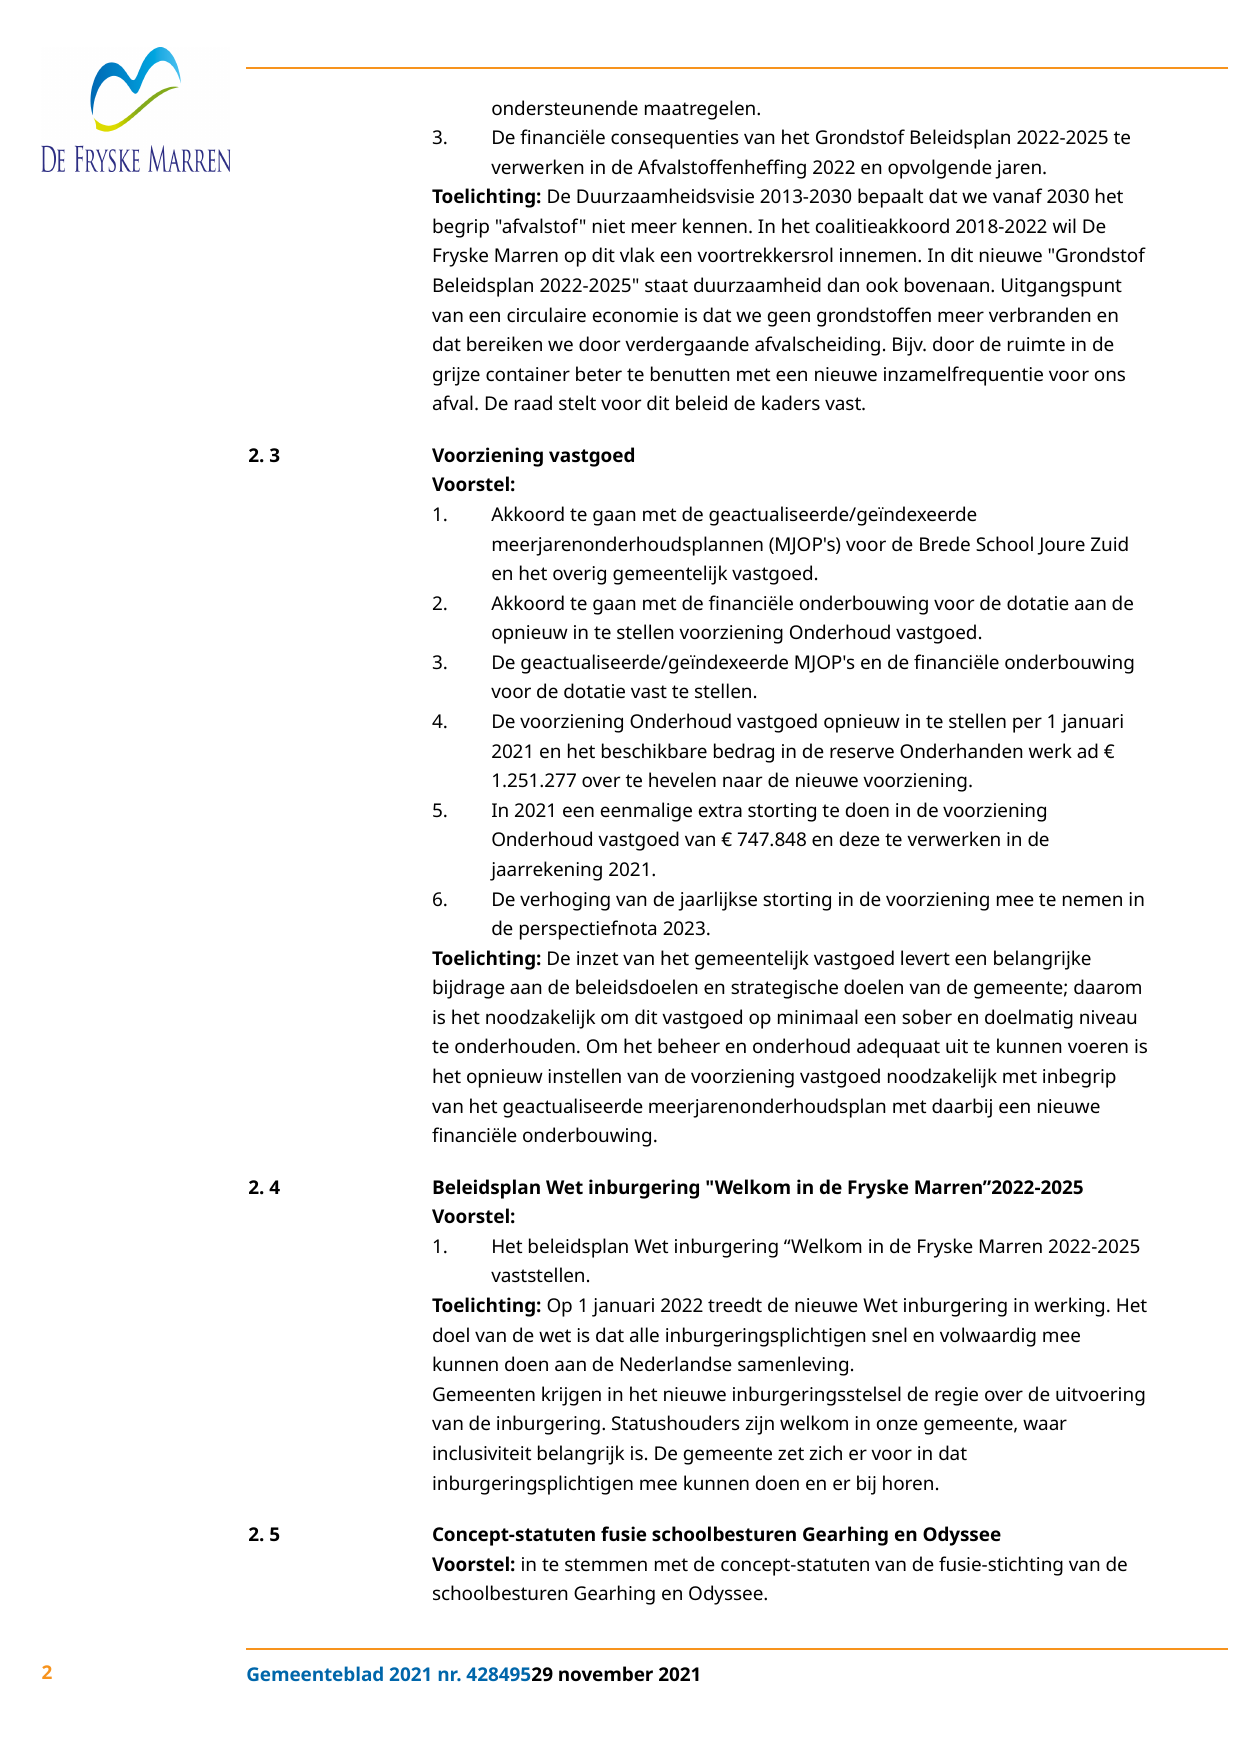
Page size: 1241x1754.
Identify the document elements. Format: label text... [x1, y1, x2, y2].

table_cell Concept-statuten fusie schoolbesturen Gearhing en Odyssee Voorstel: in te stemmen met de concept-statuten van de fusie-stichting van de schoolbesturen Gearhing en Odyssee. [432, 1521, 1152, 1606]
table_cell 2. 3 [248, 442, 432, 1148]
table_cell [432, 1496, 1152, 1521]
table_cell [432, 416, 1152, 442]
table_cell [248, 95, 432, 416]
table_cell 2. 4 [248, 1174, 432, 1496]
picture [41, 47, 231, 172]
table_cell Voorziening vastgoed Voorstel: Akkoord te gaan met de geactualiseerde/geïndexeerde meerjarenonderhoudsplannen (MJOP's) voor de Brede School Joure Zuid en het overig gemeentelijk vastgoed. Akkoord te gaan met de financiële onderbouwing voor de dotatie aan de opnieuw in te stellen voorziening Onderhoud vastgoed. De geactualiseerde/geïndexeerde MJOP's en de financiële onderbouwing voor de dotatie vast te stellen. De voorziening Onderhoud vastgoed opnieuw in te stellen per 1 januari 2021 en het beschikbare bedrag in de reserve Onderhanden werk ad € 1.251.277 over te hevelen naar de nieuwe voorziening. In 2021 een eenmalige extra storting te doen in de voorziening Onderhoud vastgoed van € 747.848 en deze te verwerken in de jaarrekening 2021. De verhoging van de jaarlijkse storting in de voorziening mee te nemen in de perspectiefnota 2023. Toelichting: De inzet van het gemeentelijk vastgoed levert een belangrijke bijdrage aan de beleidsdoelen en strategische doelen van de gemeente; daarom is het noodzakelijk om dit vastgoed op minimaal een sober en doelmatig niveau te onderhouden. Om het beheer en onderhoud adequaat uit te kunnen voeren is het opnieuw instellen van de voorziening vastgoed noodzakelijk met inbegrip van het geactualiseerde meerjarenonderhoudsplan met daarbij een nieuwe financiële onderbouwing. [432, 442, 1152, 1148]
table_cell ondersteunende maatregelen. De financiële consequenties van het Grondstof Beleidsplan 2022-2025 te verwerken in de Afvalstoffenheffing 2022 en opvolgende jaren. Toelichting: De Duurzaamheidsvisie 2013-2030 bepaalt dat we vanaf 2030 het begrip "afvalstof" niet meer kennen. In het coalitieakkoord 2018-2022 wil De Fryske Marren op dit vlak een voortrekkersrol innemen. In dit nieuwe "Grondstof Beleidsplan 2022-2025" staat duurzaamheid dan ook bovenaan. Uitgangspunt van een circulaire economie is dat we geen grondstoffen meer verbranden en dat bereiken we door verdergaande afvalscheiding. Bijv. door de ruimte in de grijze container beter te benutten met een nieuwe inzamelfrequentie voor ons afval. De raad stelt voor dit beleid de kaders vast. [432, 95, 1152, 416]
table_cell [432, 1148, 1152, 1174]
table_cell 2. 5 [248, 1521, 432, 1606]
table_cell [248, 416, 432, 442]
table_cell [248, 1148, 432, 1174]
table_cell [248, 1496, 432, 1521]
table_cell Beleidsplan Wet inburgering "Welkom in de Fryske Marren”2022-2025 Voorstel: Het beleidsplan Wet inburgering “Welkom in de Fryske Marren 2022-2025 vaststellen. Toelichting: Op 1 januari 2022 treedt de nieuwe Wet inburgering in werking. Het doel van de wet is dat alle inburgeringsplichtigen snel en volwaardig mee kunnen doen aan de Nederlandse samenleving. Gemeenten krijgen in het nieuwe inburgeringsstelsel de regie over de uitvoering van de inburgering. Statushouders zijn welkom in onze gemeente, waar inclusiviteit belangrijk is. De gemeente zet zich er voor in dat inburgeringsplichtigen mee kunnen doen en er bij horen. [432, 1174, 1152, 1496]
